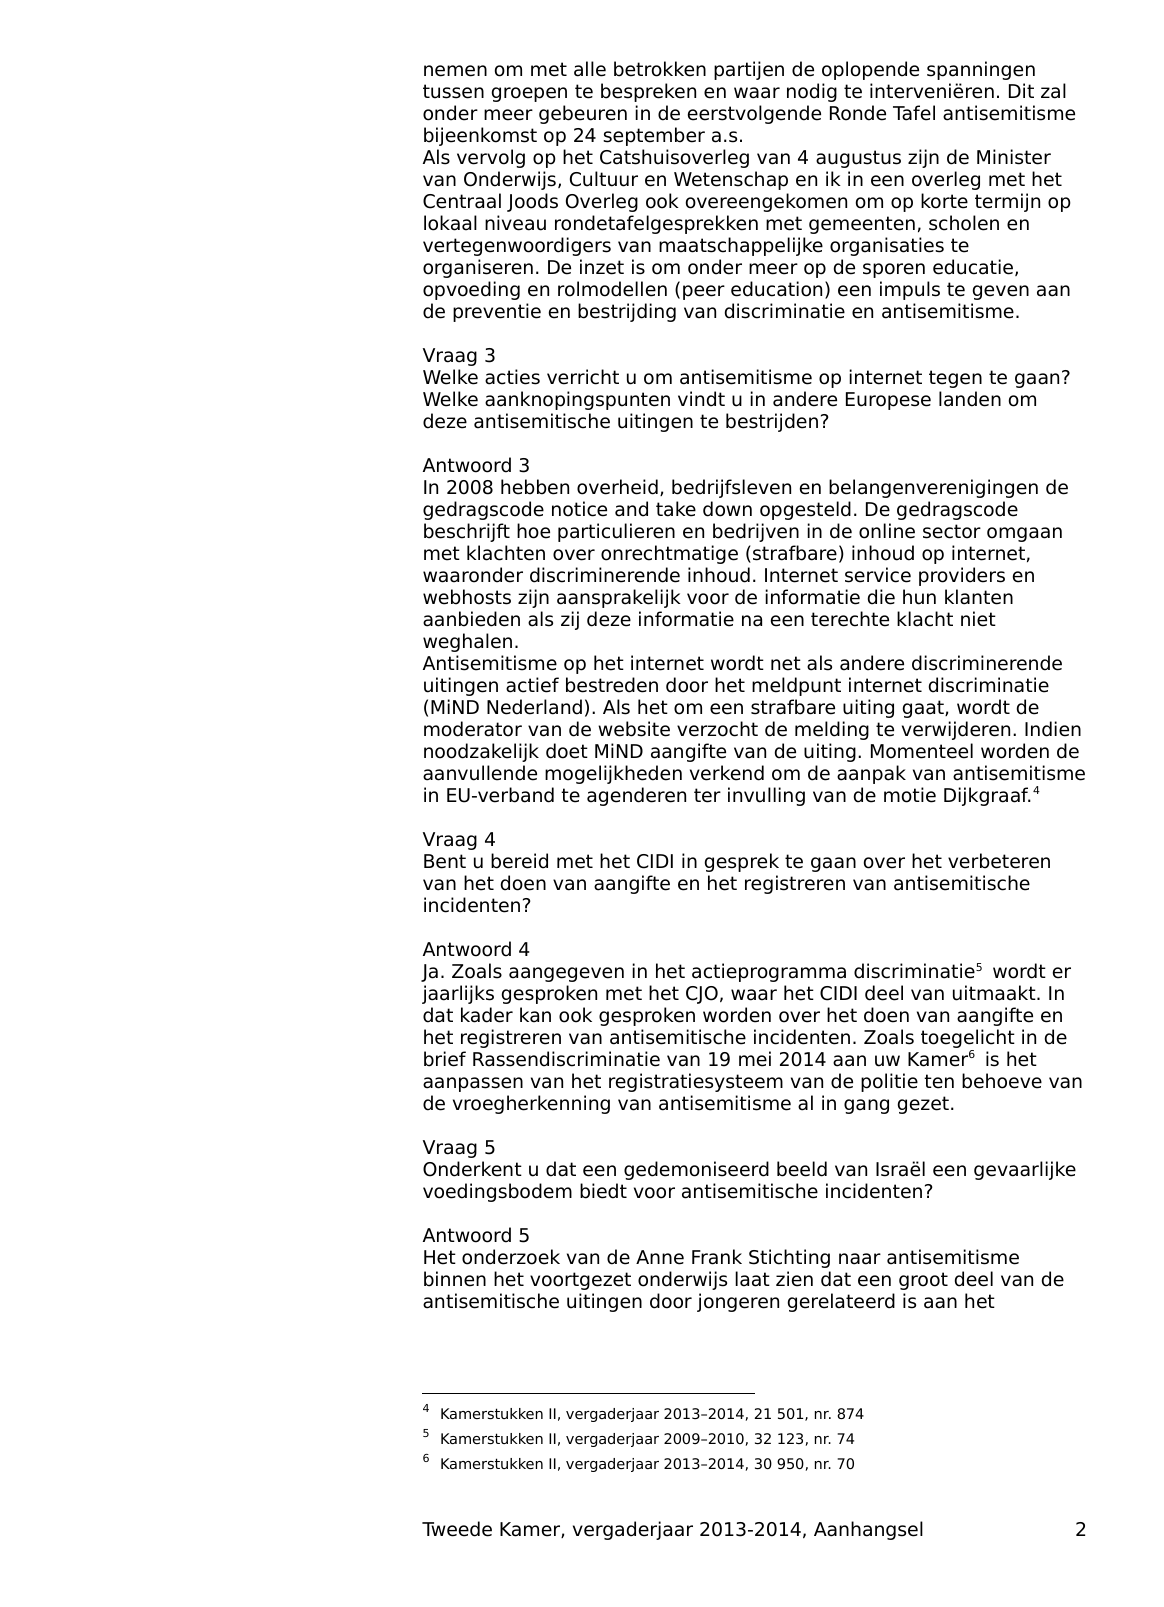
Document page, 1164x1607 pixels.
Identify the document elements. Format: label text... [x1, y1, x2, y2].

text Welke acties verricht u om antisemitisme op internet tegen te gaan? Welke aanknopingspunten vindt u in andere Europese landen om deze antisemitische uitingen te bestrijden? [422, 367, 1087, 433]
text Onderkent u dat een gedemoniseerd beeld van Israël een gevaarlijke voedingsbodem biedt voor antisemitische incidenten? [422, 1159, 1087, 1203]
text Het onderzoek van de Anne Frank Stichting naar antisemitisme binnen het voortgezet onderwijs laat zien dat een groot deel van de antisemitische uitingen door jongeren gerelateerd is aan het [422, 1247, 1087, 1313]
text Vraag 5 [422, 1137, 1087, 1159]
text Vraag 4 [422, 829, 1087, 851]
text Kamerstukken II, vergaderjaar 2009–2010, 32 123, nr. 74 [422, 1427, 1087, 1449]
text Bent u bereid met het CIDI in gesprek te gaan over het verbeteren van het doen van aangifte en het registreren van antisemitische incidenten? [422, 851, 1087, 917]
text Vraag 3 [422, 345, 1087, 367]
text Antwoord 5 [422, 1225, 1087, 1247]
text Als vervolg op het Catshuisoverleg van 4 augustus zijn de Minister van Onderwijs, Cultuur en Wetenschap en ik in een overleg met het Centraal Joods Overleg ook overeengekomen om op korte termijn op lokaal niveau rondetafelgesprekken met gemeenten, scholen en vertegenwoordigers van maatschappelijke organisaties te organiseren. De inzet is om onder meer op de sporen educatie, opvoeding en rolmodellen (peer education) een impuls te geven aan de preventie en bestrijding van discriminatie en antisemitisme. [422, 147, 1087, 323]
text Kamerstukken II, vergaderjaar 2013–2014, 30 950, nr. 70 [422, 1452, 1087, 1474]
text Antwoord 4 [422, 939, 1087, 961]
text Kamerstukken II, vergaderjaar 2013–2014, 21 501, nr. 874 [422, 1402, 1087, 1424]
text Antwoord 3 [422, 455, 1087, 477]
text Antisemitisme op het internet wordt net als andere discriminerende uitingen actief bestreden door het meldpunt internet discriminatie (MiND Nederland). Als het om een strafbare uiting gaat, wordt de moderator van de website verzocht de melding te verwijderen. Indien noodzakelijk doet MiND aangifte van de uiting. Momenteel worden de aanvullende mogelijkheden verkend om de aanpak van antisemitisme in EU-verband te agenderen ter invulling van de motie Dijkgraaf. [422, 653, 1087, 807]
text nemen om met alle betrokken partijen de oplopende spanningen tussen groepen te bespreken en waar nodig te interveniëren. Dit zal onder meer gebeuren in de eerstvolgende Ronde Tafel antisemitisme bijeenkomst op 24 september a.s. [422, 59, 1087, 147]
text In 2008 hebben overheid, bedrijfsleven en belangenverenigingen de gedragscode notice and take down opgesteld. De gedragscode beschrijft hoe particulieren en bedrijven in de online sector omgaan met klachten over onrechtmatige (strafbare) inhoud op internet, waaronder discriminerende inhoud. Internet service providers en webhosts zijn aansprakelijk voor de informatie die hun klanten aanbieden als zij deze informatie na een terechte klacht niet weghalen. [422, 477, 1087, 653]
text Ja. Zoals aangegeven in het actieprogramma discriminatie wordt er jaarlijks gesproken met het CJO, waar het CIDI deel van uitmaakt. In dat kader kan ook gesproken worden over het doen van aangifte en het registreren van antisemitische incidenten. Zoals toegelicht in de brief Rassendiscriminatie van 19 mei 2014 aan uw Kamer is het aanpassen van het registratiesysteem van de politie ten behoeve van de vroegherkenning van antisemitisme al in gang gezet. [422, 961, 1087, 1115]
